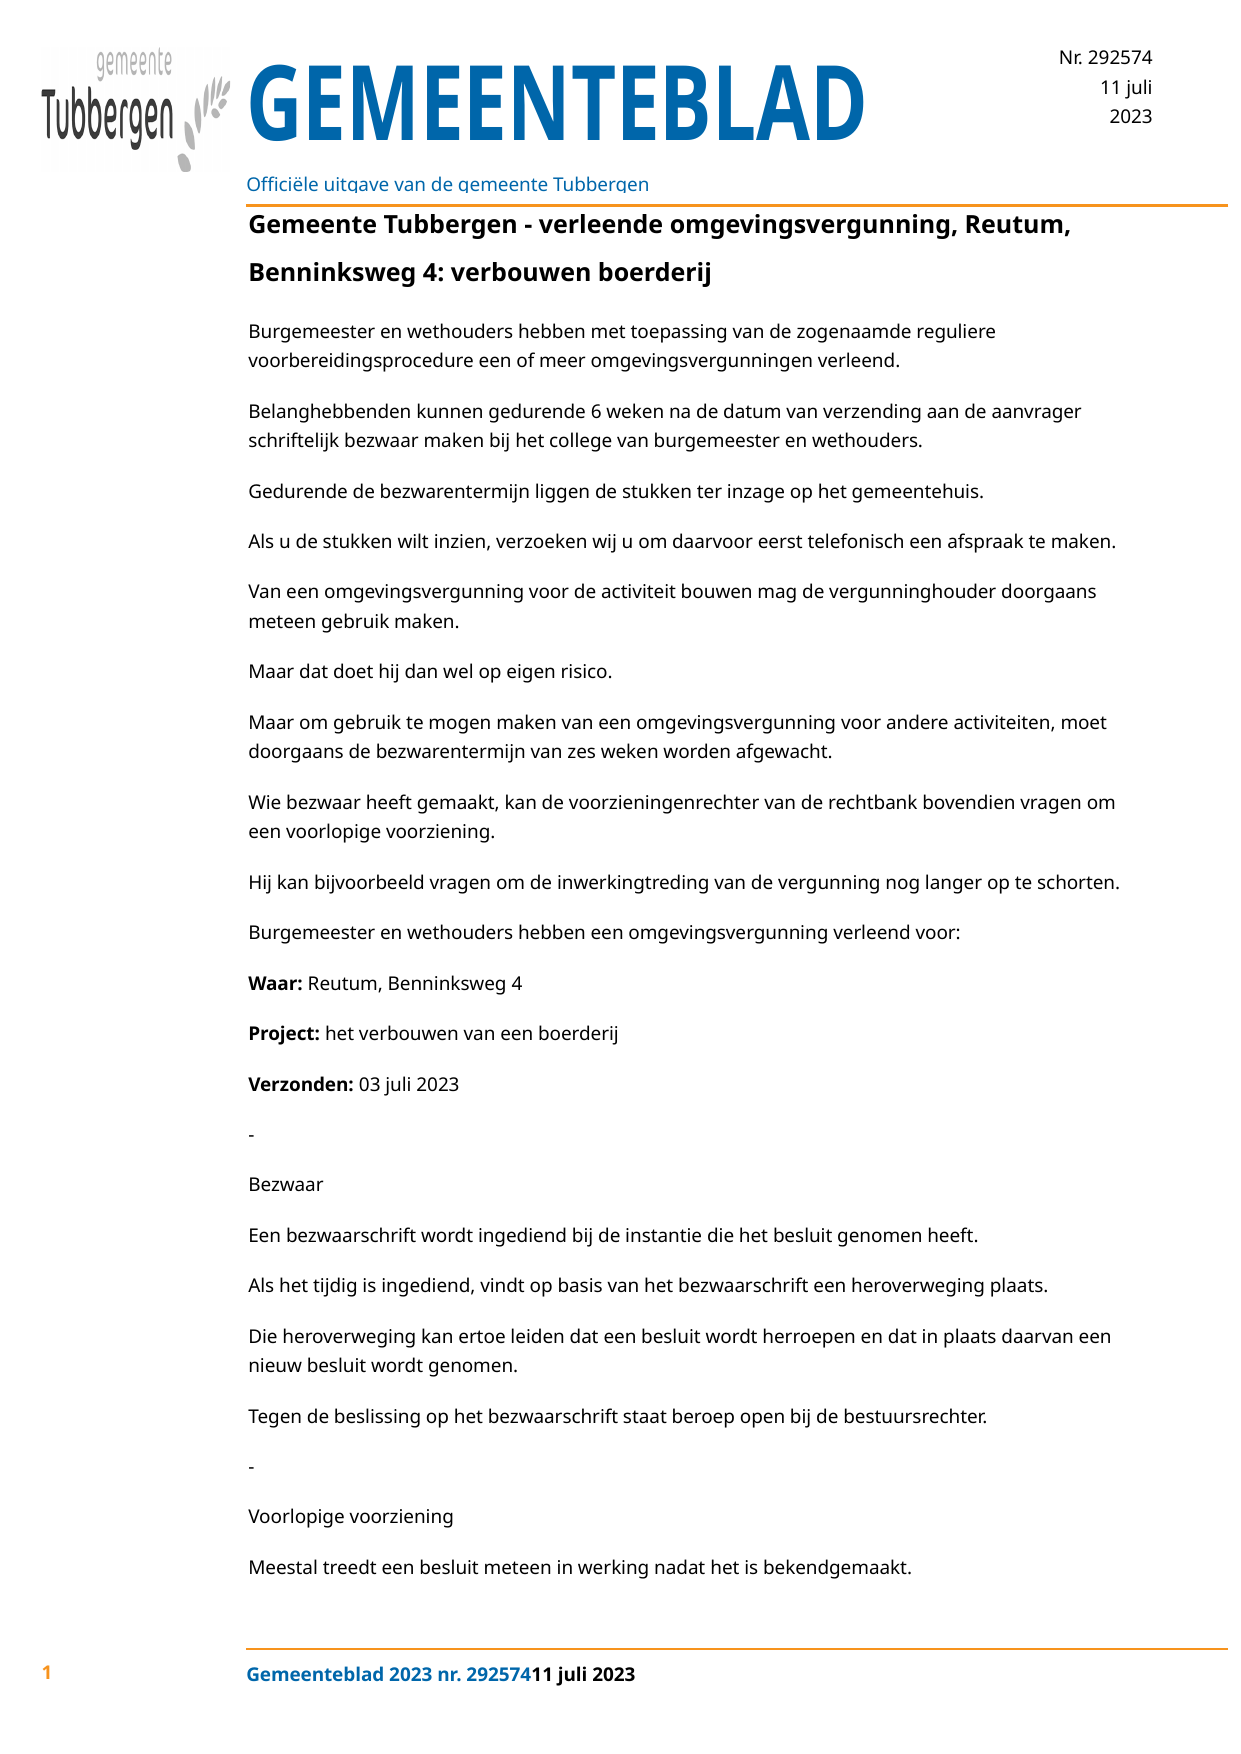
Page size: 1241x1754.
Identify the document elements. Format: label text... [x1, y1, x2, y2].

text Burgemeester en wethouders hebben met toepassing van de zogenaamde reguliere voorbereidingsprocedure een of meer omgevingsvergunningen verleend. [248, 318, 1152, 373]
text Belanghebbenden kunnen gedurende 6 weken na de datum van verzending aan de aanvrager schriftelijk bezwaar maken bij het college van burgemeester en wethouders. [248, 398, 1152, 453]
text Waar: Reutum, Benninksweg 4 [248, 970, 1152, 996]
text - [248, 1121, 1152, 1147]
text Gemeente Tubbergen - verleende omgevingsvergunning, Reutum, Benninksweg 4: verbouwen boerderij [248, 207, 1152, 288]
text Voorlopige voorziening [248, 1504, 1152, 1529]
text Gedurende de bezwarentermijn liggen de stukken ter inzage op het gemeentehuis. [248, 478, 1152, 504]
text Die heroverweging kan ertoe leiden dat een besluit wordt herroepen en dat in plaats daarvan een nieuw besluit wordt genomen. [248, 1323, 1152, 1378]
text Verzonden: 03 juli 2023 [248, 1071, 1152, 1097]
text Meestal treedt een besluit meteen in werking nadat het is bekendgemaakt. [248, 1554, 1152, 1580]
text Wie bezwaar heeft gemaakt, kan de voorzieningenrechter van de rechtbank bovendien vragen om een voorlopige voorziening. [248, 789, 1152, 844]
text Hij kan bijvoorbeeld vragen om de inwerkingtreding van de vergunning nog langer op te schorten. [248, 869, 1152, 895]
text Van een omgevingsvergunning voor de activiteit bouwen mag de vergunninghouder doorgaans meteen gebruik maken. [248, 579, 1152, 634]
text Tegen de beslissing op het bezwaarschrift staat beroep open bij de bestuursrechter. [248, 1403, 1152, 1429]
text Bezwaar [248, 1172, 1152, 1197]
picture [41, 47, 231, 172]
text Project: het verbouwen van een boerderij [248, 1020, 1152, 1046]
text - [248, 1453, 1152, 1479]
text Als u de stukken wilt inzien, verzoeken wij u om daarvoor eerst telefonisch een afspraak te maken. [248, 528, 1152, 554]
text Een bezwaarschrift wordt ingediend bij de instantie die het besluit genomen heeft. [248, 1222, 1152, 1248]
text Als het tijdig is ingediend, vindt op basis van het bezwaarschrift een heroverweging plaats. [248, 1272, 1152, 1298]
text Maar dat doet hij dan wel op eigen risico. [248, 659, 1152, 684]
text Burgemeester en wethouders hebben een omgevingsvergunning verleend voor: [248, 919, 1152, 945]
text Maar om gebruik te mogen maken van een omgevingsvergunning voor andere activiteiten, moet doorgaans de bezwarentermijn van zes weken worden afgewacht. [248, 709, 1152, 764]
